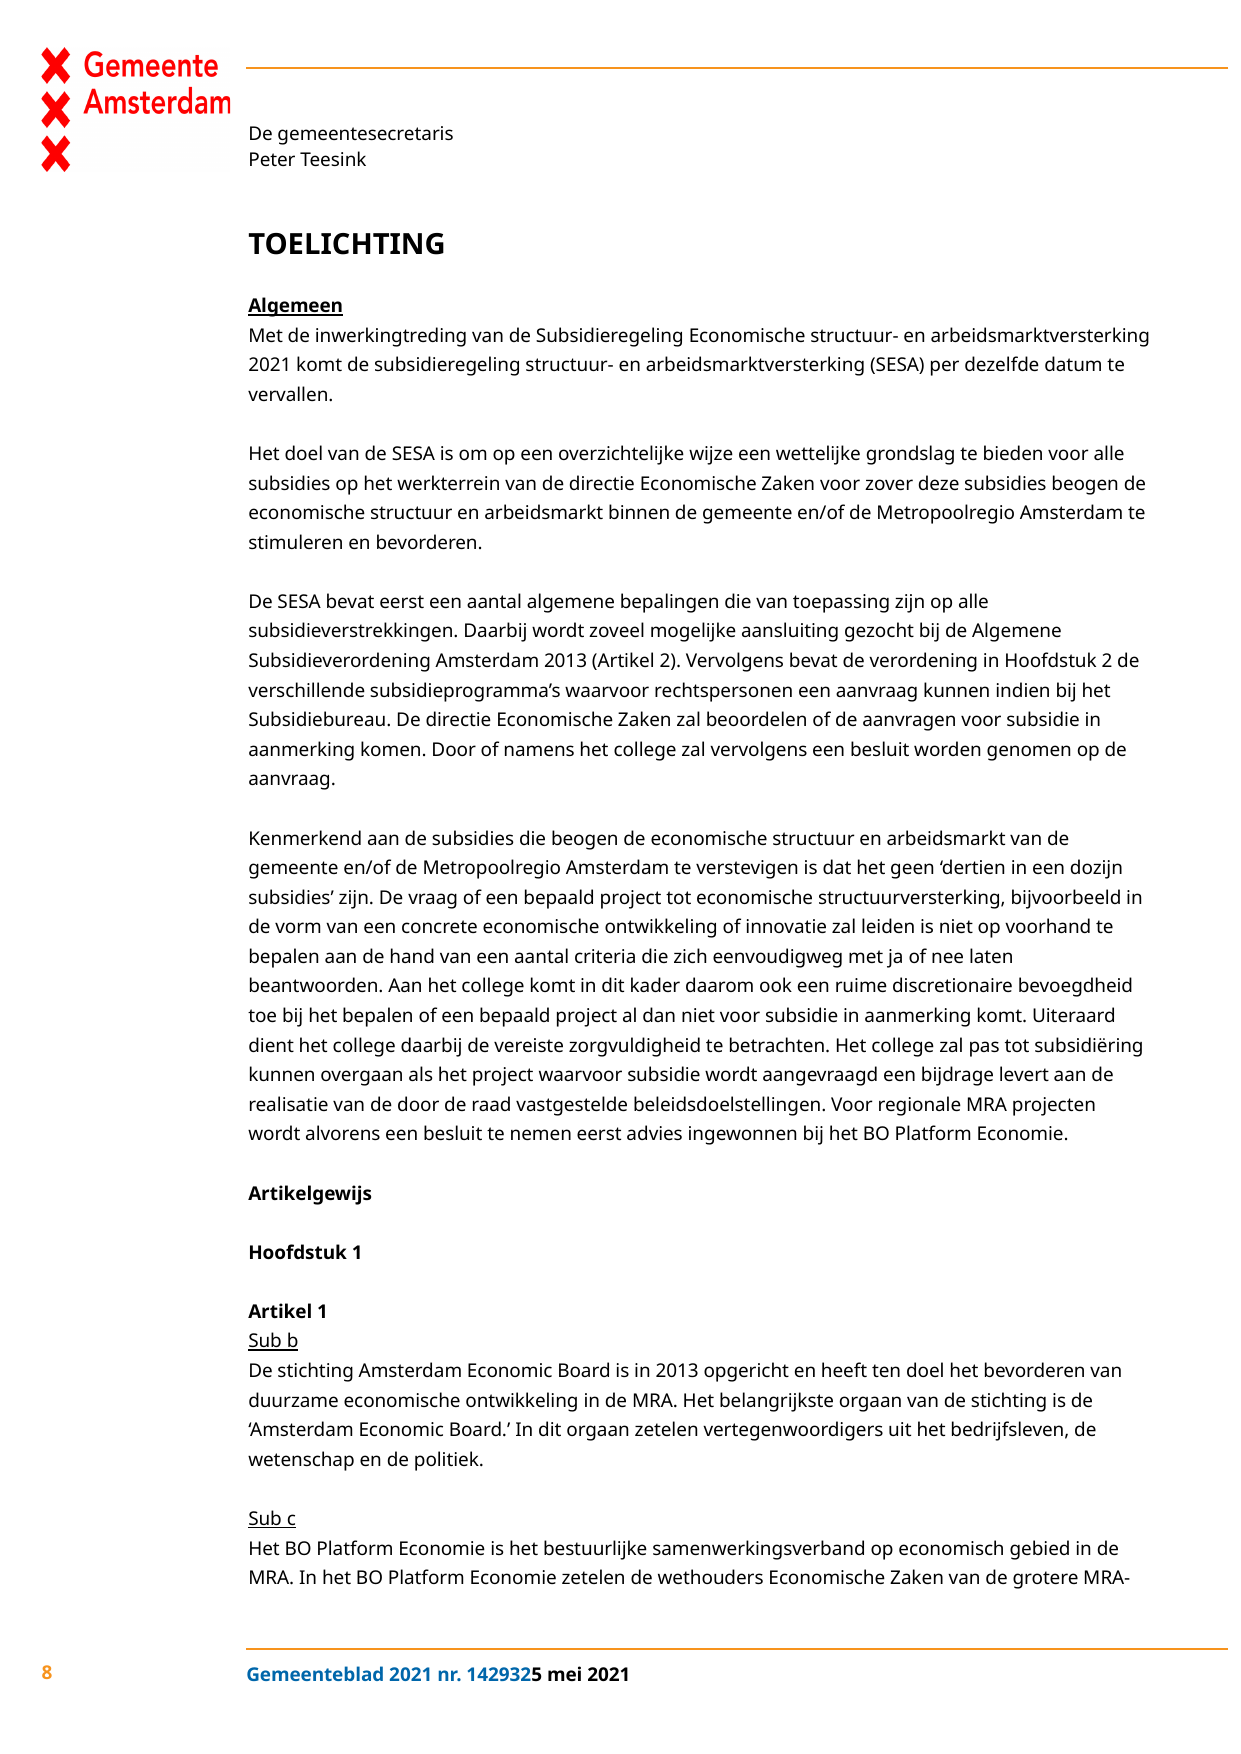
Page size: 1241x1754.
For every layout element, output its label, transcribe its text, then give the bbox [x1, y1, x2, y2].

text De gemeentesecretaris [248, 121, 1152, 146]
text Hoofdstuk 1 [248, 1239, 1152, 1265]
text Peter Teesink [248, 146, 1152, 172]
text Het doel van de SESA is om op een overzichtelijke wijze een wettelijke grondslag te bieden voor alle subsidies op het werkterrein van de directie Economische Zaken voor zover deze subsidies beogen de economische structuur en arbeidsmarkt binnen de gemeente en/of de Metropoolregio Amsterdam te stimuleren en bevorderen. [248, 440, 1152, 555]
text Sub c [248, 1505, 1152, 1531]
text Kenmerkend aan de subsidies die beogen de economische structuur en arbeidsmarkt van de gemeente en/of de Metropoolregio Amsterdam te verstevigen is dat het geen ‘dertien in een dozijn subsidies’ zijn. De vraag of een bepaald project tot economische structuurversterking, bijvoorbeeld in de vorm van een concrete economische ontwikkeling of innovatie zal leiden is niet op voorhand te bepalen aan de hand van een aantal criteria die zich eenvoudigweg met ja of nee laten beantwoorden. Aan het college komt in dit kader daarom ook een ruime discretionaire bevoegdheid toe bij het bepalen of een bepaald project al dan niet voor subsidie in aanmerking komt. Uiteraard dient het college daarbij de vereiste zorgvuldigheid te betrachten. Het college zal pas tot subsidiëring kunnen overgaan als het project waarvoor subsidie wordt aangevraagd een bijdrage levert aan de realisatie van de door de raad vastgestelde beleidsdoelstellingen. Voor regionale MRA projecten wordt alvorens een besluit te nemen eerst advies ingewonnen bij het BO Platform Economie. [248, 825, 1152, 1146]
text Algemeen [248, 292, 1152, 318]
picture [41, 47, 231, 172]
text Artikelgewijs [248, 1180, 1152, 1206]
text Sub b [248, 1328, 1152, 1353]
text Het BO Platform Economie is het bestuurlijke samenwerkingsverband op economisch gebied in de MRA. In het BO Platform Economie zetelen de wethouders Economische Zaken van de grotere MRA- [248, 1535, 1152, 1590]
text Artikel 1 [248, 1298, 1152, 1324]
text TOELICHTING [248, 223, 1152, 263]
text De SESA bevat eerst een aantal algemene bepalingen die van toepassing zijn op alle subsidieverstrekkingen. Daarbij wordt zoveel mogelijke aansluiting gezocht bij de Algemene Subsidieverordening Amsterdam 2013 (Artikel 2). Vervolgens bevat de verordening in Hoofdstuk 2 de verschillende subsidieprogramma’s waarvoor rechtspersonen een aanvraag kunnen indien bij het Subsidiebureau. De directie Economische Zaken zal beoordelen of de aanvragen voor subsidie in aanmerking komen. Door of namens het college zal vervolgens een besluit worden genomen op de aanvraag. [248, 588, 1152, 791]
text Met de inwerkingtreding van de Subsidieregeling Economische structuur- en arbeidsmarktversterking 2021 komt de subsidieregeling structuur- en arbeidsmarktversterking (SESA) per dezelfde datum te vervallen. [248, 322, 1152, 407]
text De stichting Amsterdam Economic Board is in 2013 opgericht en heeft ten doel het bevorderen van duurzame economische ontwikkeling in de MRA. Het belangrijkste orgaan van de stichting is de ‘Amsterdam Economic Board.’ In dit orgaan zetelen vertegenwoordigers uit het bedrijfsleven, de wetenschap en de politiek. [248, 1357, 1152, 1472]
